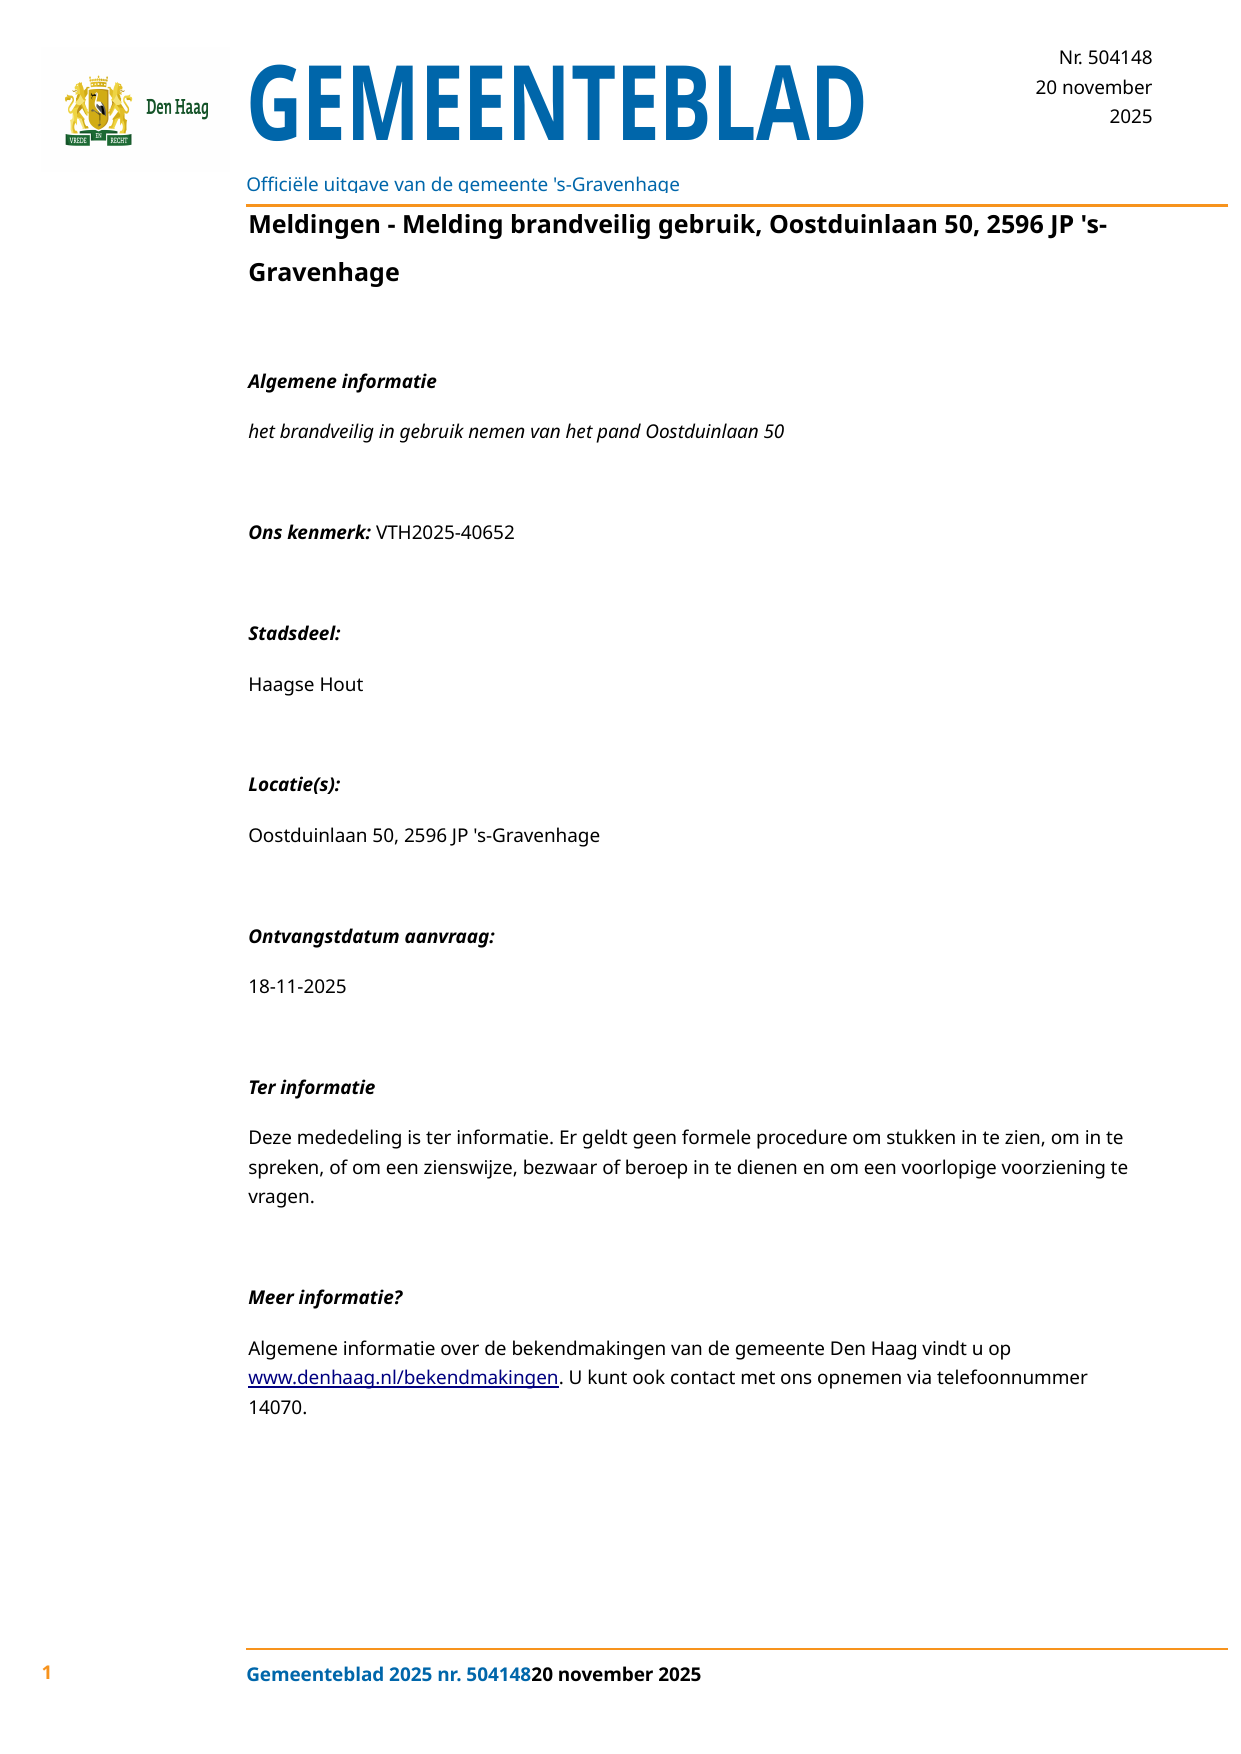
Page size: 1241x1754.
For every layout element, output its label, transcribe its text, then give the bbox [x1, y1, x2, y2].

text Ter informatie [248, 1074, 1152, 1100]
text Meer informatie? [248, 1284, 1152, 1310]
text Oostduinlaan 50, 2596 JP 's-Gravenhage [248, 822, 1152, 848]
text Stadsdeel: [248, 620, 1152, 646]
text Algemene informatie [248, 368, 1152, 394]
text Ons kenmerk: VTH2025-40652 [248, 519, 1152, 545]
picture [41, 47, 231, 172]
text Haagse Hout [248, 671, 1152, 697]
text Deze mededeling is ter informatie. Er geldt geen formele procedure om stukken in te zien, om in te spreken, of om een zienswijze, bezwaar of beroep in te dienen en om een voorlopige voorziening te vragen. [248, 1124, 1152, 1209]
text Locatie(s): [248, 772, 1152, 797]
text Algemene informatie over de bekendmakingen van de gemeente Den Haag vindt u op www.denhaag.nl/bekendmakingen. U kunt ook contact met ons opnemen via telefoonnummer 14070. [248, 1335, 1152, 1420]
text Ontvangstdatum aanvraag: [248, 923, 1152, 949]
text Meldingen - Melding brandveilig gebruik, Oostduinlaan 50, 2596 JP 's-Gravenhage [248, 207, 1152, 288]
text het brandveilig in gebruik nemen van het pand Oostduinlaan 50 [248, 419, 1152, 444]
text 18-11-2025 [248, 973, 1152, 999]
